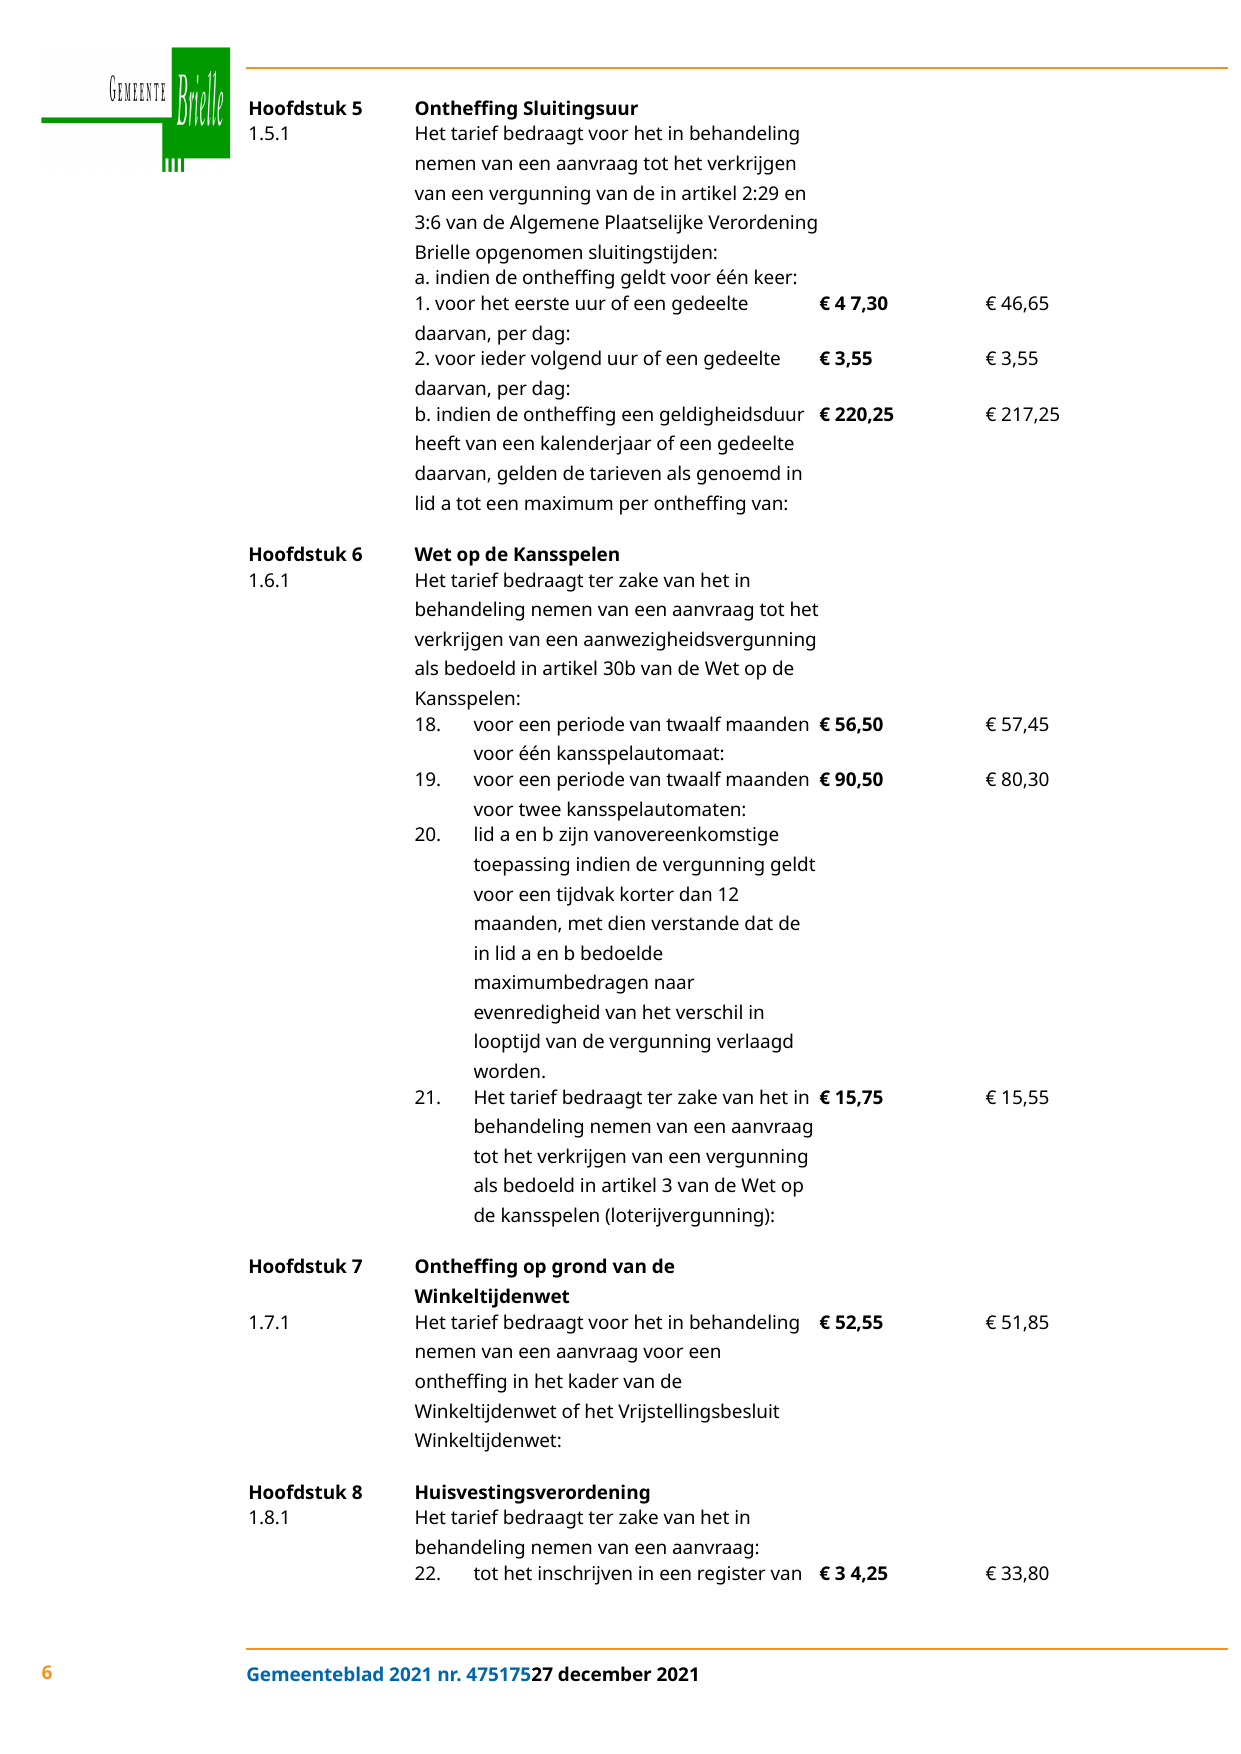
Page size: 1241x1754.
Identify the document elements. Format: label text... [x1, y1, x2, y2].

table_cell [819, 1479, 985, 1504]
table_cell b. indien de ontheffing een geldigheidsduur heeft van een kalenderjaar of een gedeelte daarvan, gelden de tarieven als genoemd in lid a tot een maximum per ontheffing van: [414, 401, 819, 515]
table_cell € 217,25 [985, 401, 1152, 515]
table_cell [248, 346, 414, 401]
table_cell 1.5.1 [248, 121, 414, 264]
table_cell [248, 401, 414, 515]
table_cell 1.8.1 [248, 1505, 414, 1560]
table_cell [248, 711, 414, 766]
table_cell Huisvestingsverordening [414, 1479, 819, 1504]
table_cell Het tarief bedraagt voor het in behandeling nemen van een aanvraag voor een ontheffing in het kader van de Winkeltijdenwet of het Vrijstellingsbesluit Winkeltijdenwet: [414, 1309, 819, 1453]
table_cell 1.7.1 [248, 1309, 414, 1453]
table_cell Het tarief bedraagt ter zake van het in behandeling nemen van een aanvraag tot het verkrijgen van een vergunning als bedoeld in artikel 3 van de Wet op de kansspelen (loterijvergunning): [414, 1084, 819, 1228]
table_cell [248, 1560, 414, 1586]
table_cell Hoofdstuk 5 [248, 95, 414, 121]
table_cell € 57,45 [985, 711, 1152, 766]
table_cell [985, 121, 1152, 264]
table_cell € 56,50 [819, 711, 985, 766]
table_cell Het tarief bedraagt ter zake van het in behandeling nemen van een aanvraag tot het verkrijgen van een aanwezigheidsvergunning als bedoeld in artikel 30b van de Wet op de Kansspelen: [414, 567, 819, 711]
table_cell € 220,25 [819, 401, 985, 515]
table_cell Hoofdstuk 6 [248, 541, 414, 567]
table_cell [985, 265, 1152, 290]
table_cell Wet op de Kansspelen [414, 541, 819, 567]
table_cell € 15,55 [985, 1084, 1152, 1228]
table_cell [985, 1505, 1152, 1560]
table_cell [985, 1228, 1152, 1254]
table_cell [414, 1453, 819, 1479]
table_cell voor een periode van twaalf maanden voor twee kansspelautomaten: [414, 766, 819, 822]
table_cell tot het inschrijven in een register van [414, 1560, 819, 1586]
table_cell [985, 567, 1152, 711]
table_cell [248, 1084, 414, 1228]
table_cell [414, 515, 819, 541]
table_cell [248, 265, 414, 290]
table_cell lid a en b zijn vanovereenkomstige toepassing indien de vergunning geldt voor een tijdvak korter dan 12 maanden, met dien verstande dat de in lid a en b bedoelde maximumbedragen naar evenredigheid van het verschil in looptijd van de vergunning verlaagd worden. [414, 822, 819, 1084]
table_cell [985, 515, 1152, 541]
table_cell € 3 4,25 [819, 1560, 985, 1586]
table_cell [414, 1228, 819, 1254]
table_cell [819, 515, 985, 541]
table_cell [248, 290, 414, 346]
table_cell [248, 822, 414, 1084]
table_cell [819, 567, 985, 711]
table_cell [985, 1254, 1152, 1309]
table_cell 2. voor ieder volgend uur of een gedeelte daarvan, per dag: [414, 346, 819, 401]
table_cell [819, 121, 985, 264]
table_cell [248, 1453, 414, 1479]
table_cell € 33,80 [985, 1560, 1152, 1586]
table_cell [248, 766, 414, 822]
table_cell [819, 1254, 985, 1309]
table_cell [819, 1453, 985, 1479]
table_cell [819, 541, 985, 567]
table_cell Hoofdstuk 8 [248, 1479, 414, 1504]
table_cell Ontheffing op grond van de Winkeltijdenwet [414, 1254, 819, 1309]
table_cell voor een periode van twaalf maanden voor één kansspelautomaat: [414, 711, 819, 766]
table_cell [819, 265, 985, 290]
table_cell 1.6.1 [248, 567, 414, 711]
table_cell Ontheffing Sluitingsuur [414, 95, 819, 121]
table_cell [985, 95, 1152, 121]
table_cell Het tarief bedraagt ter zake van het in behandeling nemen van een aanvraag: [414, 1505, 819, 1560]
table_cell [985, 541, 1152, 567]
table_cell € 90,50 [819, 766, 985, 822]
table_cell Hoofdstuk 7 [248, 1254, 414, 1309]
picture [41, 47, 231, 172]
table_cell [985, 1479, 1152, 1504]
table_cell € 3,55 [985, 346, 1152, 401]
table_cell [819, 1505, 985, 1560]
table_cell a. indien de ontheffing geldt voor één keer: [414, 265, 819, 290]
table_cell € 15,75 [819, 1084, 985, 1228]
table_cell [819, 822, 985, 1084]
table_cell € 80,30 [985, 766, 1152, 822]
table_cell [248, 515, 414, 541]
table_cell € 46,65 [985, 290, 1152, 346]
table_cell Het tarief bedraagt voor het in behandeling nemen van een aanvraag tot het verkrijgen van een vergunning van de in artikel 2:29 en 3:6 van de Algemene Plaatselijke Verordening Brielle opgenomen sluitingstijden: [414, 121, 819, 264]
table_cell [819, 1228, 985, 1254]
table_cell € 3,55 [819, 346, 985, 401]
table_cell 1. voor het eerste uur of een gedeelte daarvan, per dag: [414, 290, 819, 346]
table_cell € 52,55 [819, 1309, 985, 1453]
table_cell [819, 95, 985, 121]
table_cell [985, 822, 1152, 1084]
table_cell [248, 1228, 414, 1254]
table_cell [985, 1453, 1152, 1479]
table_cell € 51,85 [985, 1309, 1152, 1453]
table_cell € 4 7,30 [819, 290, 985, 346]
